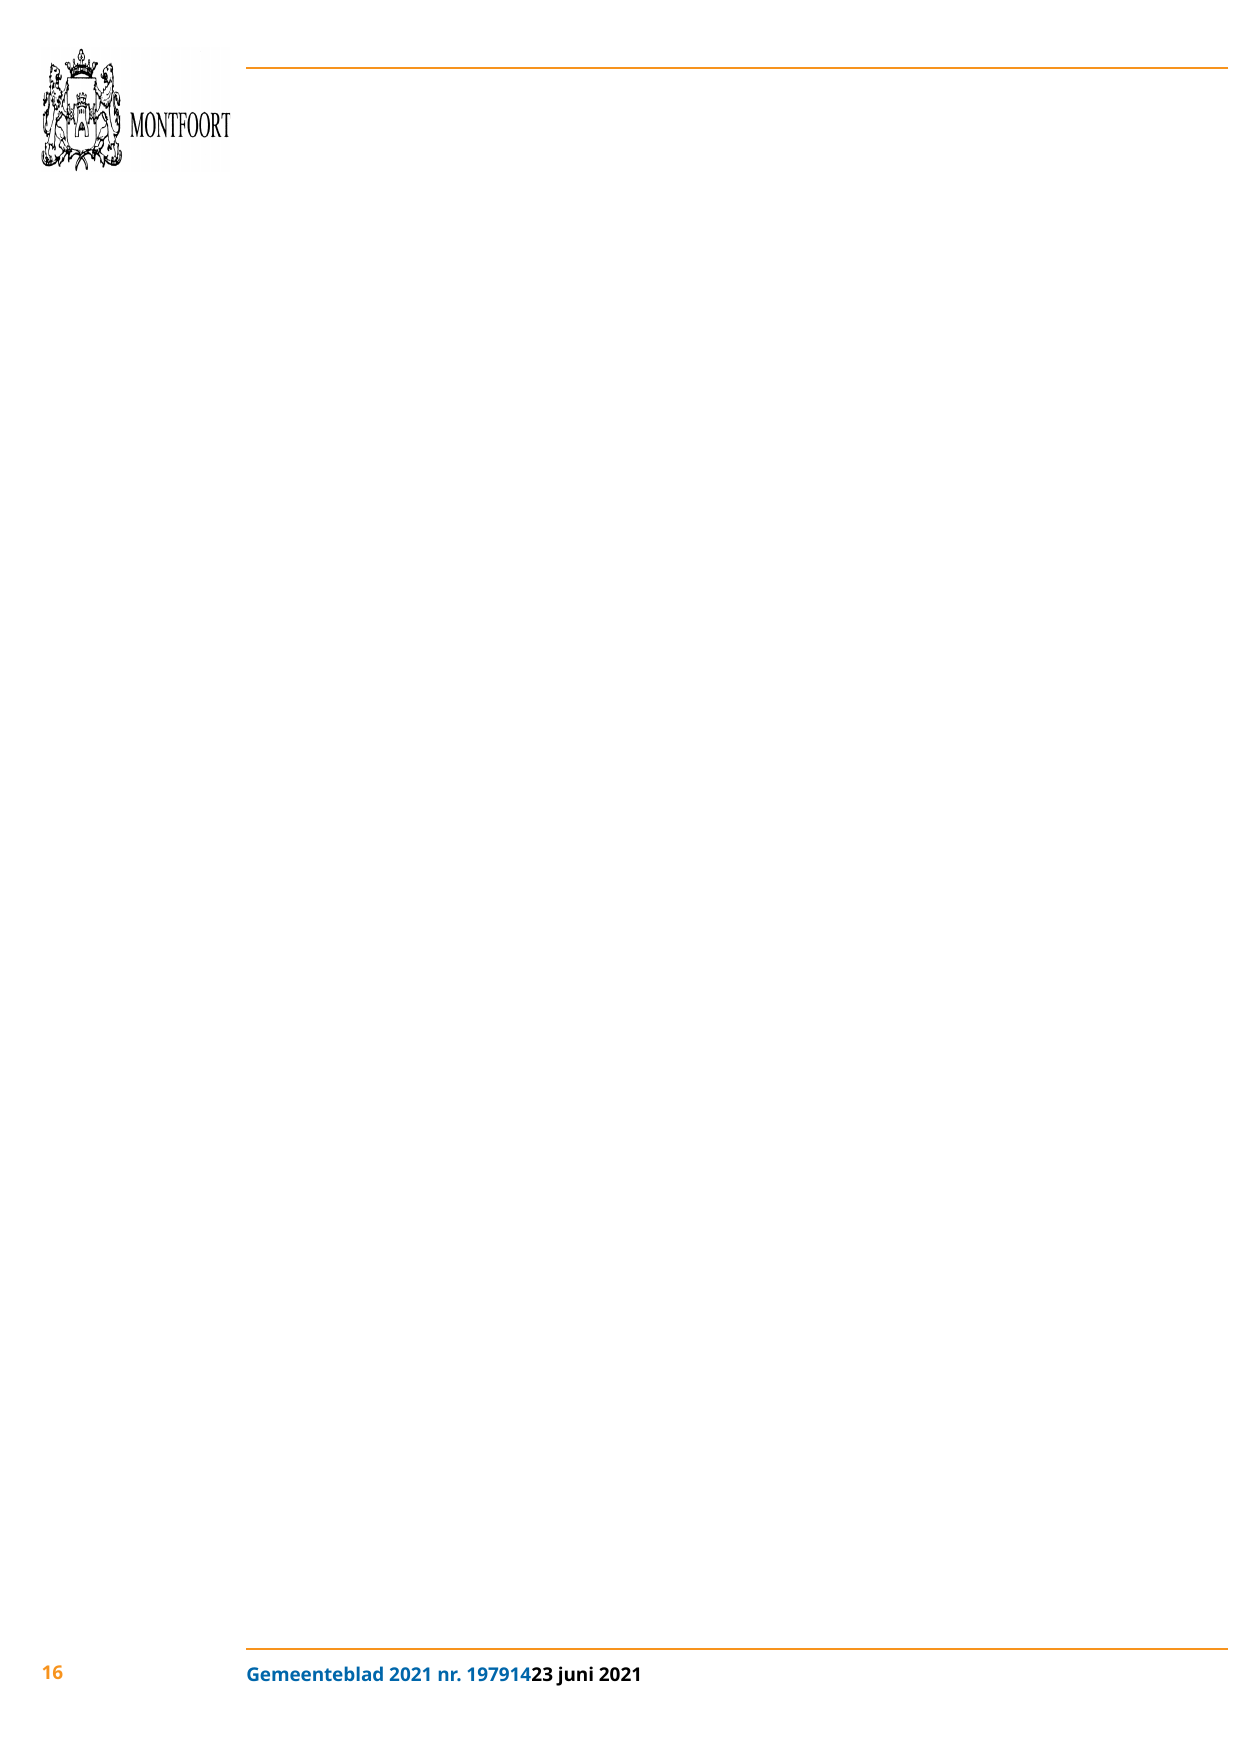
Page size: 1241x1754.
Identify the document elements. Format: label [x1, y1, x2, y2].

picture [41, 47, 231, 172]
